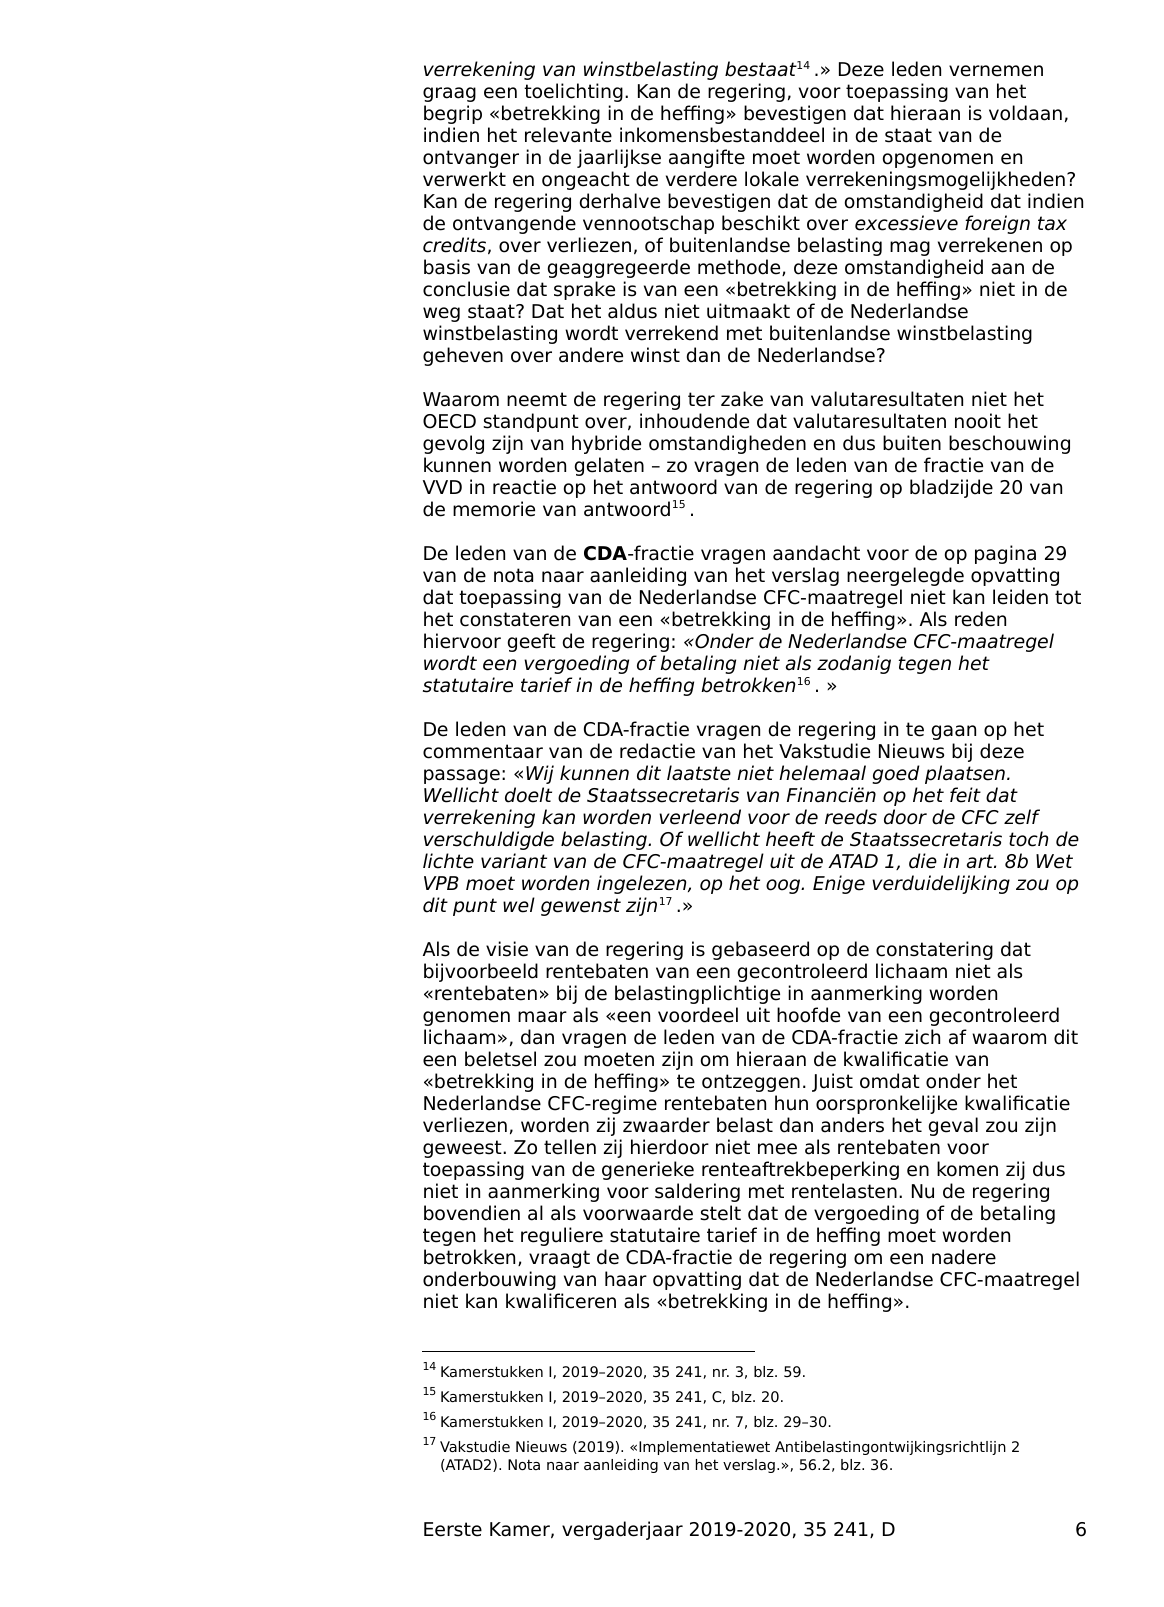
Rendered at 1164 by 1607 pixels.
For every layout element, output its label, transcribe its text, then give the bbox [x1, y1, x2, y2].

text De leden van de CDA-fractie vragen aandacht voor de op pagina 29 van de nota naar aanleiding van het verslag neergelegde opvatting dat toepassing van de Nederlandse CFC-maatregel niet kan leiden tot het constateren van een «betrekking in de heffing». Als reden hiervoor geeft de regering: «Onder de Nederlandse CFC-maatregel wordt een vergoeding of betaling niet als zodanig tegen het statutaire tarief in de heffing betrokken. » [422, 543, 1087, 697]
text Waarom neemt de regering ter zake van valutaresultaten niet het OECD standpunt over, inhoudende dat valutaresultaten nooit het gevolg zijn van hybride omstandigheden en dus buiten beschouwing kunnen worden gelaten – zo vragen de leden van de fractie van de VVD in reactie op het antwoord van de regering op bladzijde 20 van de memorie van antwoord. [422, 389, 1087, 521]
text Als de visie van de regering is gebaseerd op de constatering dat bijvoorbeeld rentebaten van een gecontroleerd lichaam niet als «rentebaten» bij de belastingplichtige in aanmerking worden genomen maar als «een voordeel uit hoofde van een gecontroleerd lichaam», dan vragen de leden van de CDA-fractie zich af waarom dit een beletsel zou moeten zijn om hieraan de kwalificatie van «betrekking in de heffing» te ontzeggen. Juist omdat onder het Nederlandse CFC-regime rentebaten hun oorspronkelijke kwalificatie verliezen, worden zij zwaarder belast dan anders het geval zou zijn geweest. Zo tellen zij hierdoor niet mee als rentebaten voor toepassing van de generieke renteaftrekbeperking en komen zij dus niet in aanmerking voor saldering met rentelasten. Nu de regering bovendien al als voorwaarde stelt dat de vergoeding of de betaling tegen het reguliere statutaire tarief in de heffing moet worden betrokken, vraagt de CDA-fractie de regering om een nadere onderbouwing van haar opvatting dat de Nederlandse CFC-maatregel niet kan kwalificeren als «betrekking in de heffing». [422, 939, 1087, 1313]
text Vakstudie Nieuws (2019). «Implementatiewet Antibelastingontwijkingsrichtlijn 2 (ATAD2). Nota naar aanleiding van het verslag.», 56.2, blz. 36. [422, 1435, 1087, 1474]
text Kamerstukken I, 2019–2020, 35 241, C, blz. 20. [422, 1385, 1087, 1407]
text Kamerstukken I, 2019–2020, 35 241, nr. 3, blz. 59. [422, 1360, 1087, 1382]
text verrekening van winstbelasting bestaat.» Deze leden vernemen graag een toelichting. Kan de regering, voor toepassing van het begrip «betrekking in de heffing» bevestigen dat hieraan is voldaan, indien het relevante inkomensbestanddeel in de staat van de ontvanger in de jaarlijkse aangifte moet worden opgenomen en verwerkt en ongeacht de verdere lokale verrekeningsmogelijkheden? Kan de regering derhalve bevestigen dat de omstandigheid dat indien de ontvangende vennootschap beschikt over excessieve foreign tax credits, over verliezen, of buitenlandse belasting mag verrekenen op basis van de geaggregeerde methode, deze omstandigheid aan de conclusie dat sprake is van een «betrekking in de heffing» niet in de weg staat? Dat het aldus niet uitmaakt of de Nederlandse winstbelasting wordt verrekend met buitenlandse winstbelasting geheven over andere winst dan de Nederlandse? [422, 59, 1087, 367]
text Kamerstukken I, 2019–2020, 35 241, nr. 7, blz. 29–30. [422, 1410, 1087, 1432]
text De leden van de CDA-fractie vragen de regering in te gaan op het commentaar van de redactie van het Vakstudie Nieuws bij deze passage: «Wij kunnen dit laatste niet helemaal goed plaatsen. Wellicht doelt de Staatssecretaris van Financiën op het feit dat verrekening kan worden verleend voor de reeds door de CFC zelf verschuldigde belasting. Of wellicht heeft de Staatssecretaris toch de lichte variant van de CFC-maatregel uit de ATAD 1, die in art. 8b Wet VPB moet worden ingelezen, op het oog. Enige verduidelijking zou op dit punt wel gewenst zijn.» [422, 719, 1087, 917]
